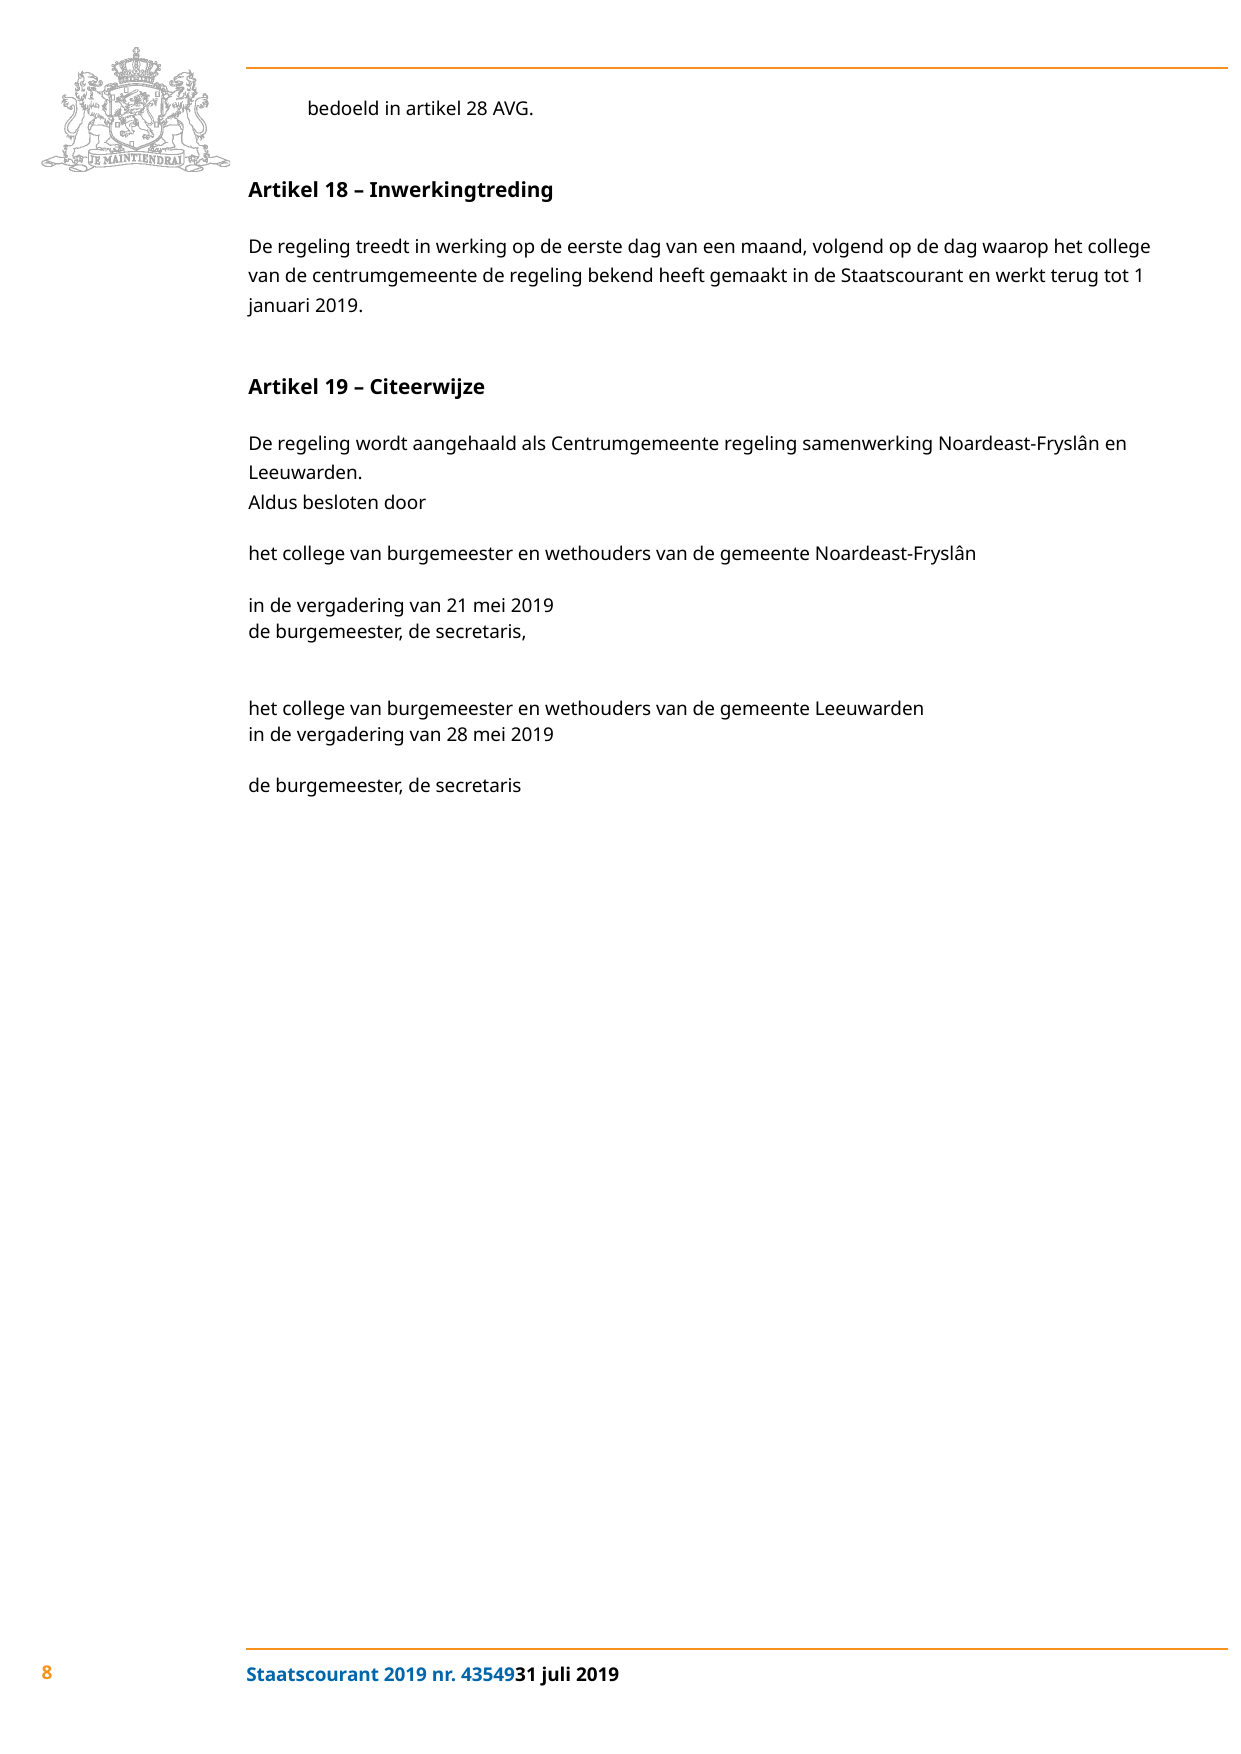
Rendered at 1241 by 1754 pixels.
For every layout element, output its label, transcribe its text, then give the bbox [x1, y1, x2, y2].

text De regeling wordt aangehaald als Centrumgemeente regeling samenwerking Noardeast-Fryslân en Leeuwarden. [248, 430, 1152, 485]
text Artikel 18 – Inwerkingtreding [248, 175, 1152, 203]
text het college van burgemeester en wethouders van de gemeente Leeuwarden [248, 695, 1152, 721]
text De regeling treedt in werking op de eerste dag van een maand, volgend op de dag waarop het college van de centrumgemeente de regeling bekend heeft gemaakt in de Staatscourant en werkt terug tot 1 januari 2019. [248, 233, 1152, 318]
picture [41, 47, 231, 172]
text Aldus besloten door [248, 489, 1152, 515]
text de burgemeester, de secretaris [248, 772, 1152, 798]
text in de vergadering van 28 mei 2019 [248, 721, 1152, 746]
text het college van burgemeester en wethouders van de gemeente Noardeast-Fryslân [248, 541, 1152, 566]
text de burgemeester, de secretaris, [248, 618, 1152, 643]
text in de vergadering van 21 mei 2019 [248, 592, 1152, 618]
text Artikel 19 – Citeerwijze [248, 372, 1152, 400]
list bedoeld in artikel 28 AVG. [248, 95, 1152, 121]
